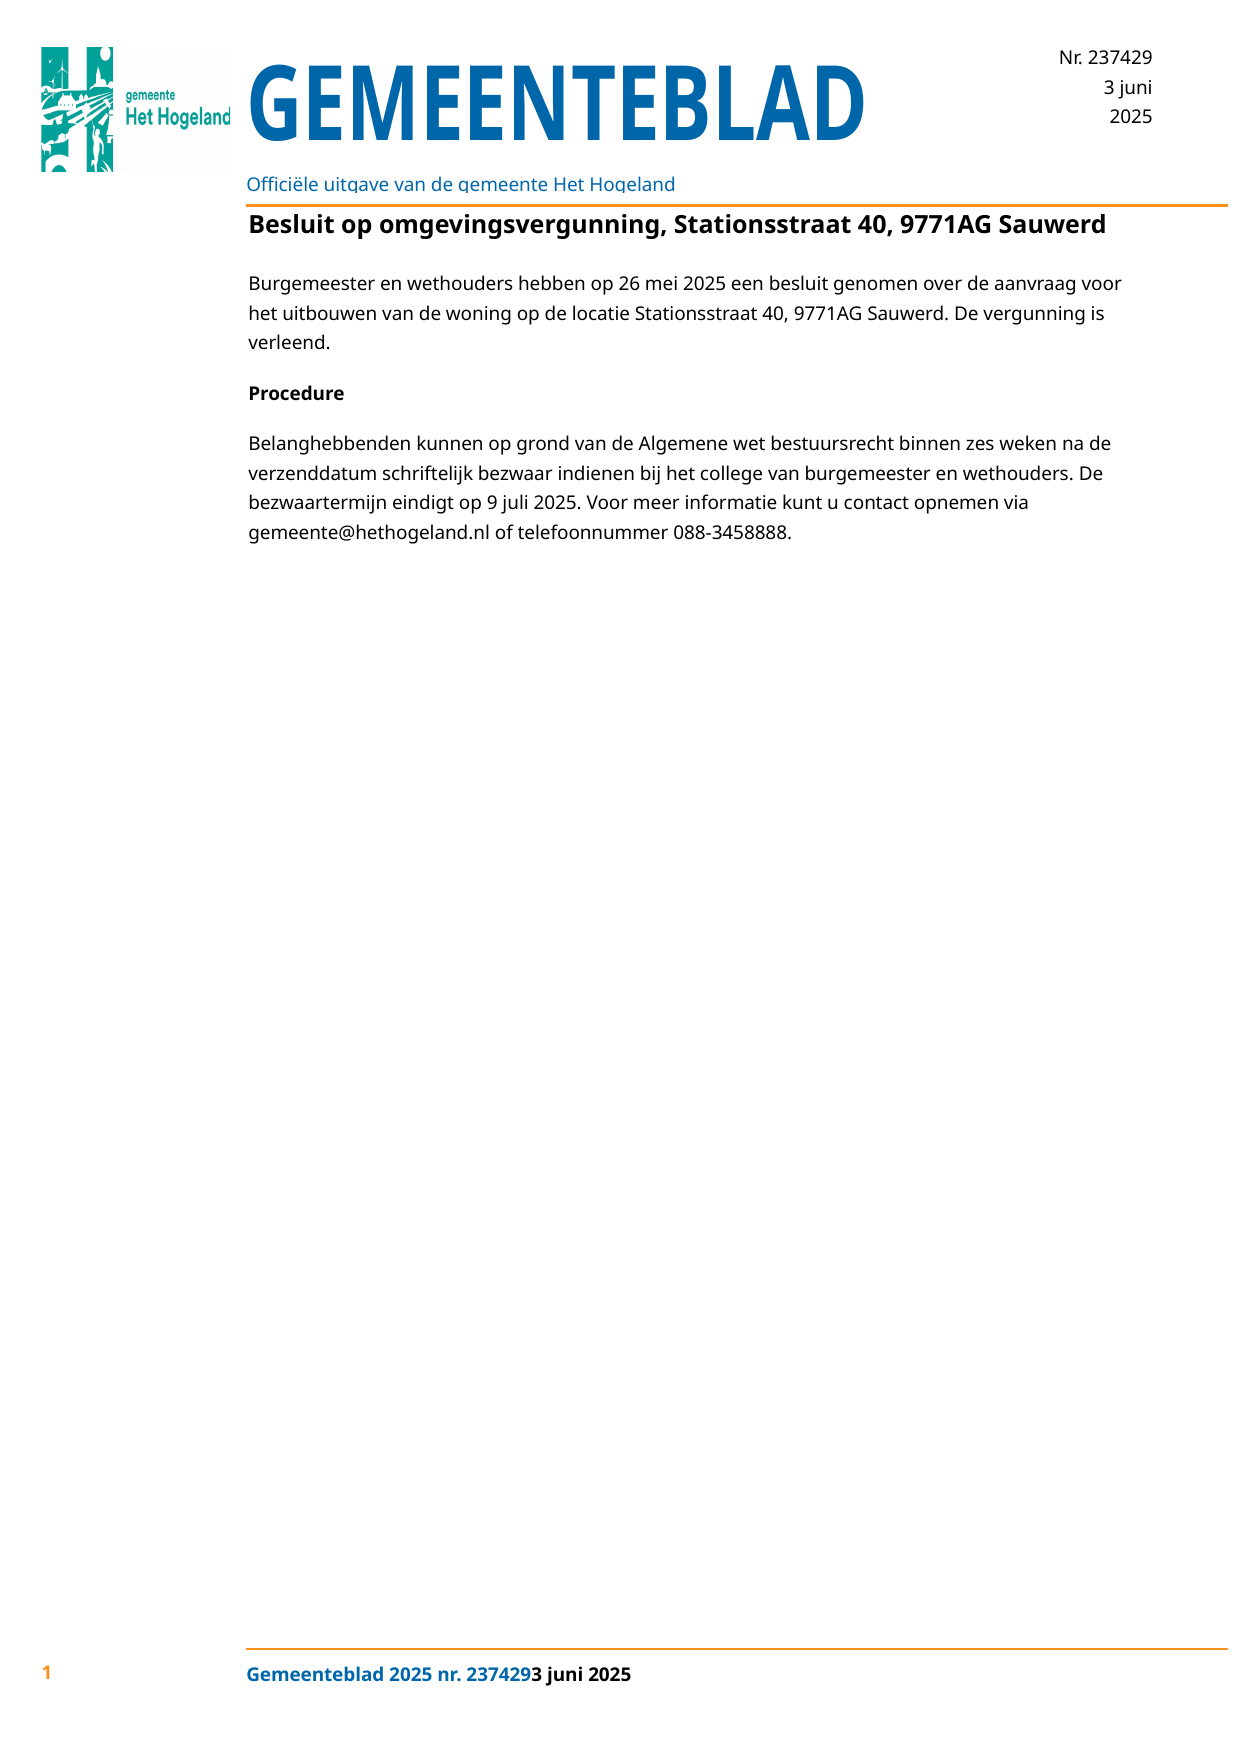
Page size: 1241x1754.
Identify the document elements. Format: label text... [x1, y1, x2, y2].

text Besluit op omgevingsvergunning, Stationsstraat 40, 9771AG Sauwerd [248, 207, 1152, 241]
text Belanghebbenden kunnen op grond van de Algemene wet bestuursrecht binnen zes weken na de verzenddatum schriftelijk bezwaar indienen bij het college van burgemeester en wethouders. De bezwaartermijn eindigt op 9 juli 2025. Voor meer informatie kunt u contact opnemen via gemeente@hethogeland.nl of telefoonnummer 088-3458888. [248, 430, 1152, 545]
text Procedure [248, 380, 1152, 406]
text Burgemeester en wethouders hebben op 26 mei 2025 een besluit genomen over de aanvraag voor het uitbouwen van de woning op de locatie Stationsstraat 40, 9771AG Sauwerd. De vergunning is verleend. [248, 270, 1152, 355]
picture [41, 47, 231, 172]
